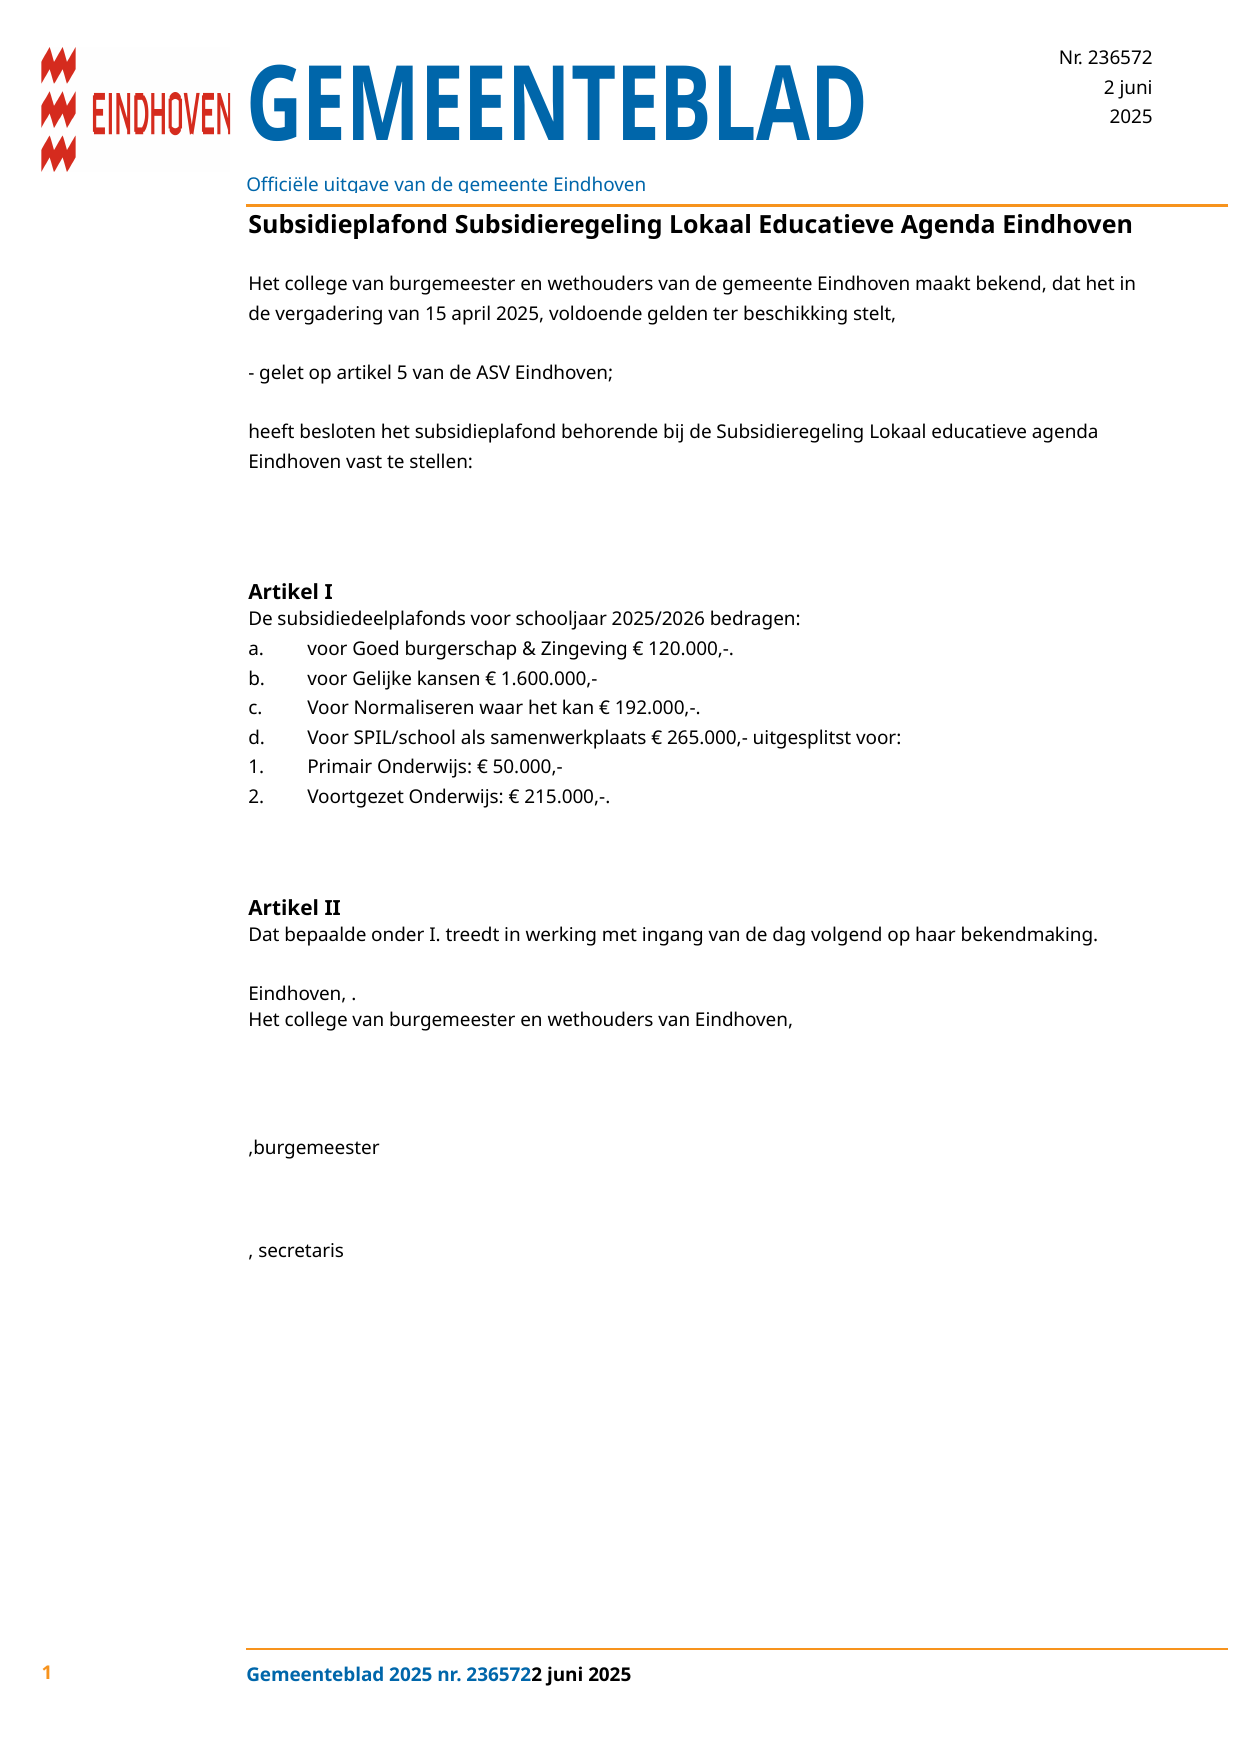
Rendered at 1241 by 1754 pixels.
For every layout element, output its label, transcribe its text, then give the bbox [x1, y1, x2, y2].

list Voor Normaliseren waar het kan € 192.000,-. [248, 694, 1152, 720]
text - gelet op artikel 5 van de ASV Eindhoven; [248, 359, 1152, 385]
list voor Goed burgerschap & Zingeving € 120.000,-. [248, 635, 1152, 661]
list Voortgezet Onderwijs: € 215.000,-. [248, 783, 1152, 809]
text Artikel II [248, 893, 1152, 921]
text Het college van burgemeester en wethouders van Eindhoven, [248, 1006, 1152, 1032]
text Artikel I [248, 577, 1152, 606]
text Subsidieplafond Subsidieregeling Lokaal Educatieve Agenda Eindhoven [248, 207, 1152, 241]
text ,burgemeester [248, 1134, 1152, 1160]
list voor Gelijke kansen € 1.600.000,- [248, 665, 1152, 690]
text Eindhoven, . [248, 980, 1152, 1006]
text Dat bepaalde onder I. treedt in werking met ingang van de dag volgend op haar bekendmaking. [248, 921, 1152, 947]
text Het college van burgemeester en wethouders van de gemeente Eindhoven maakt bekend, dat het in de vergadering van 15 april 2025, voldoende gelden ter beschikking stelt, [248, 270, 1152, 326]
list Voor SPIL/school als samenwerkplaats € 265.000,- uitgesplitst voor: [248, 724, 1152, 749]
text , secretaris [248, 1237, 1152, 1263]
list Primair Onderwijs: € 50.000,- [248, 753, 1152, 779]
text heeft besloten het subsidieplafond behorende bij de Subsidieregeling Lokaal educatieve agenda Eindhoven vast te stellen: [248, 418, 1152, 473]
picture [41, 47, 231, 172]
text De subsidiedeelplafonds voor schooljaar 2025/2026 bedragen: [248, 606, 1152, 631]
